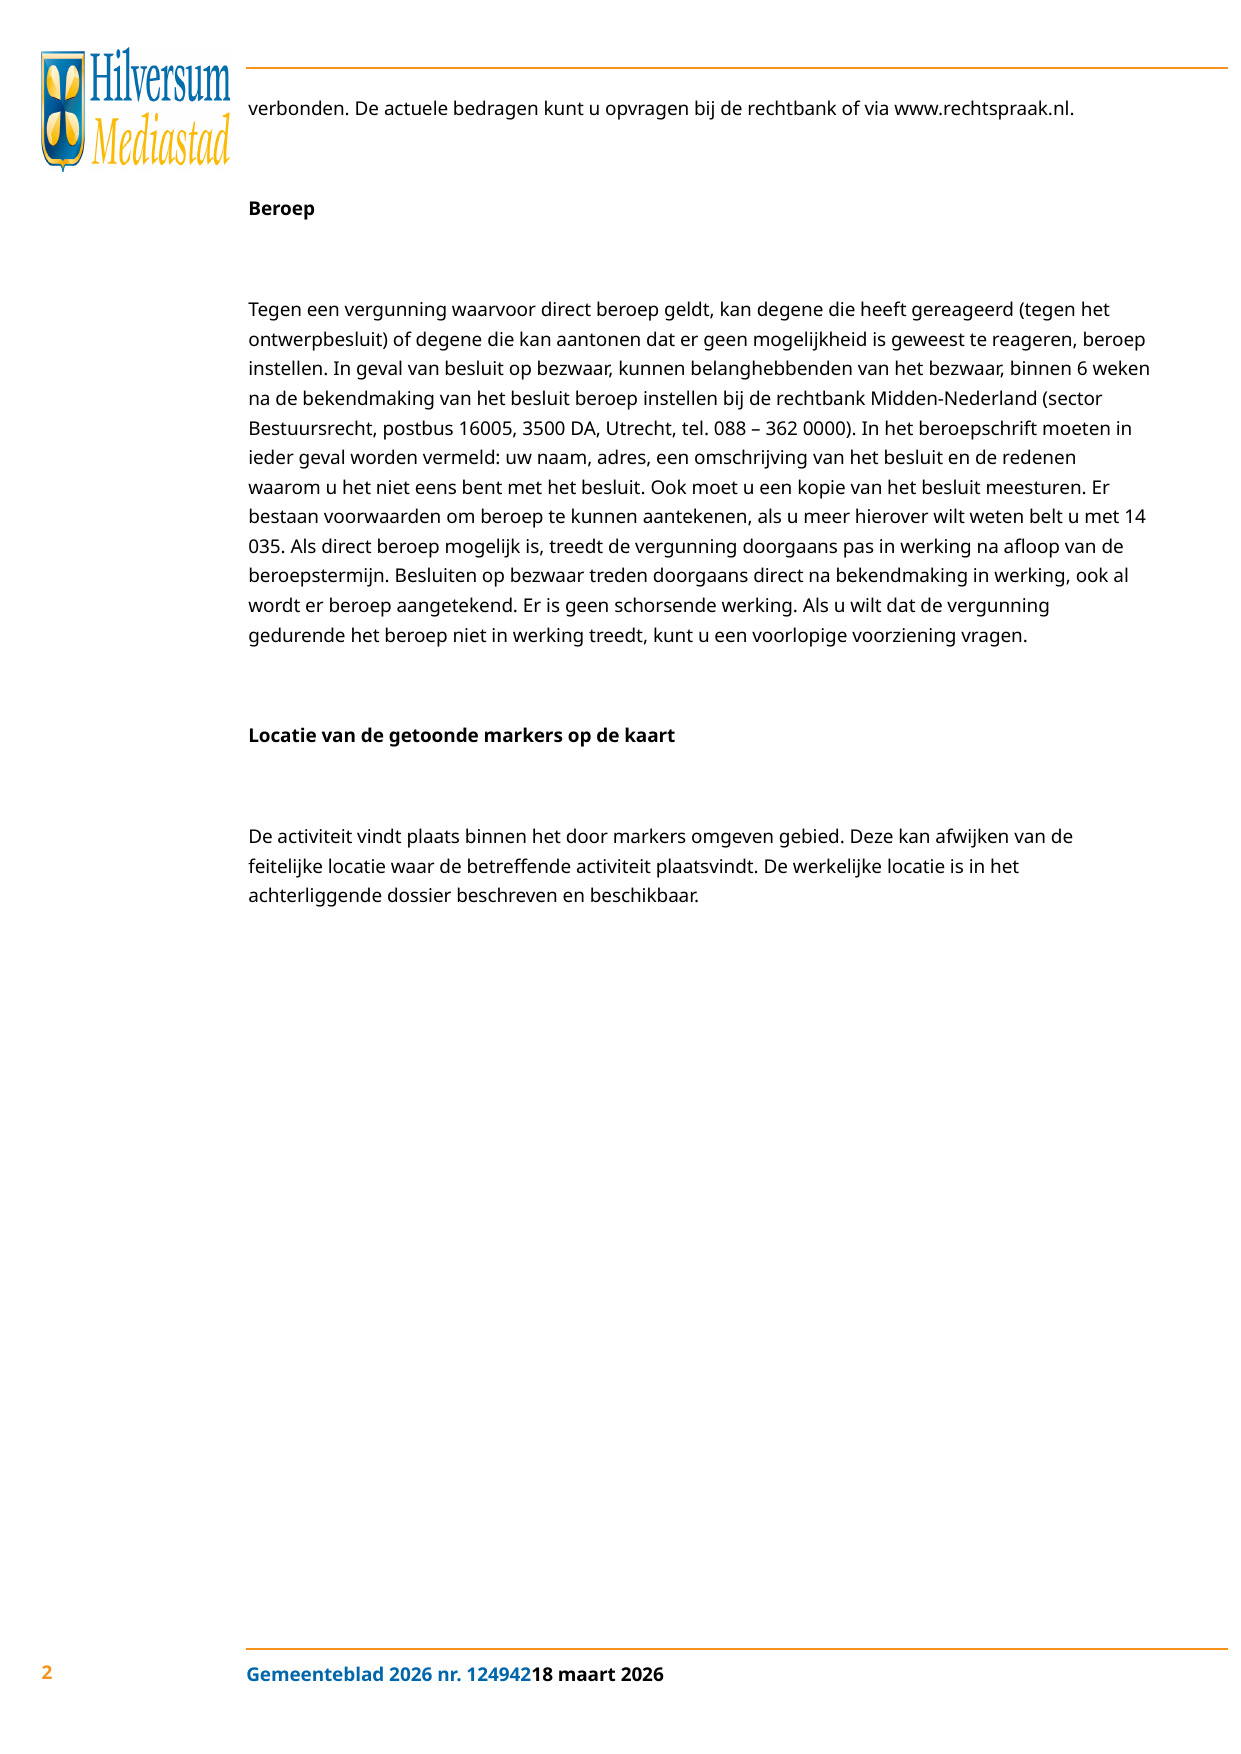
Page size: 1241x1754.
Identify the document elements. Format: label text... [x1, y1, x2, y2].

text De activiteit vindt plaats binnen het door markers omgeven gebied. Deze kan afwijken van de feitelijke locatie waar de betreffende activiteit plaatsvindt. De werkelijke locatie is in het achterliggende dossier beschreven en beschikbaar. [248, 823, 1152, 908]
text verbonden. De actuele bedragen kunt u opvragen bij de rechtbank of via www.rechtspraak.nl. [248, 95, 1152, 121]
picture [41, 47, 231, 172]
text Locatie van de getoonde markers op de kaart [248, 723, 1152, 748]
text Tegen een vergunning waarvoor direct beroep geldt, kan degene die heeft gereageerd (tegen het ontwerpbesluit) of degene die kan aantonen dat er geen mogelijkheid is geweest te reageren, beroep instellen. In geval van besluit op bezwaar, kunnen belanghebbenden van het bezwaar, binnen 6 weken na de bekendmaking van het besluit beroep instellen bij de rechtbank Midden-Nederland (sector Bestuursrecht, postbus 16005, 3500 DA, Utrecht, tel. 088 – 362 0000). In het beroepschrift moeten in ieder geval worden vermeld: uw naam, adres, een omschrijving van het besluit en de redenen waarom u het niet eens bent met het besluit. Ook moet u een kopie van het besluit meesturen. Er bestaan voorwaarden om beroep te kunnen aantekenen, als u meer hierover wilt weten belt u met 14 035. Als direct beroep mogelijk is, treedt de vergunning doorgaans pas in werking na afloop van de beroepstermijn. Besluiten op bezwaar treden doorgaans direct na bekendmaking in werking, ook al wordt er beroep aangetekend. Er is geen schorsende werking. Als u wilt dat de vergunning gedurende het beroep niet in werking treedt, kunt u een voorlopige voorziening vragen. [248, 296, 1152, 648]
text Beroep [248, 196, 1152, 221]
